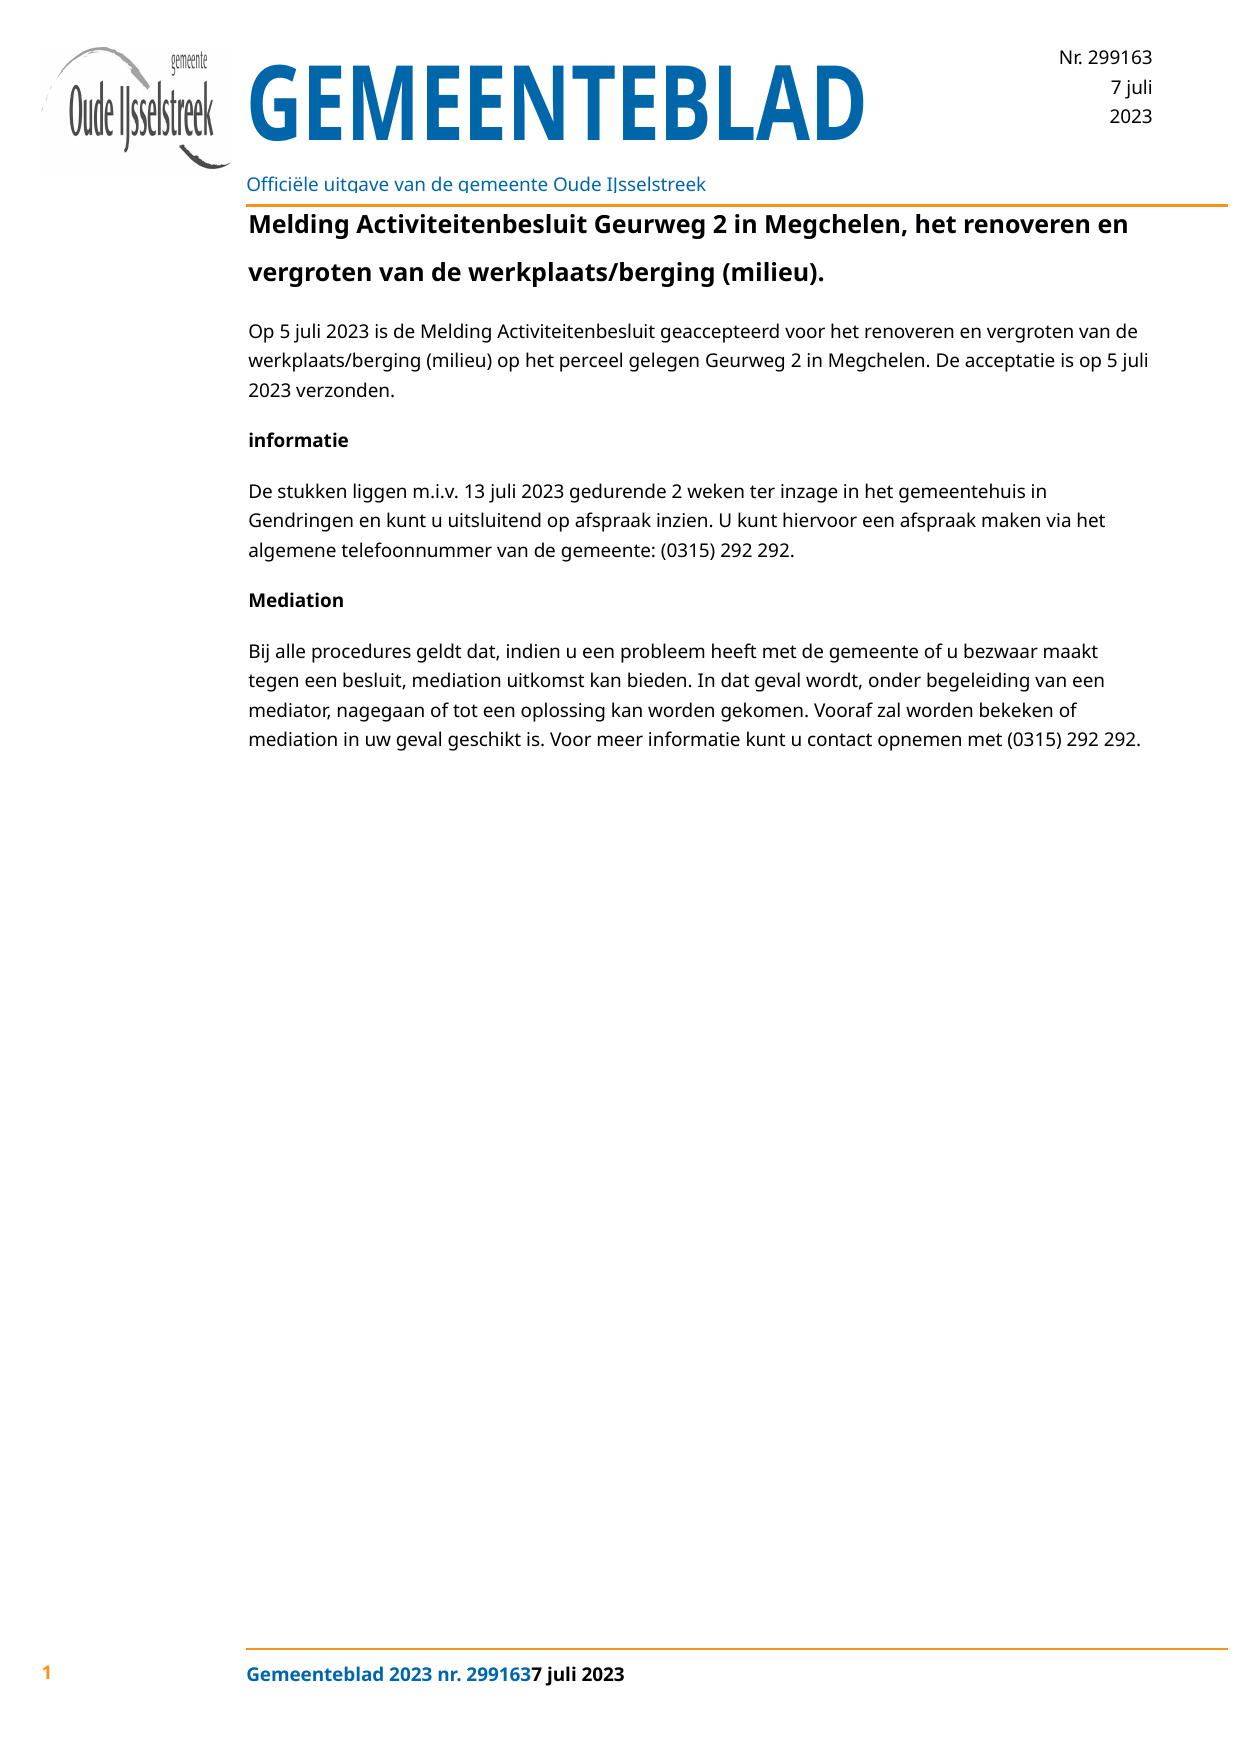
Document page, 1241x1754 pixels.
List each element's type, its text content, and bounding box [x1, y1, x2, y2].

text De stukken liggen m.i.v. 13 juli 2023 gedurende 2 weken ter inzage in het gemeentehuis in Gendringen en kunt u uitsluitend op afspraak inzien. U kunt hiervoor een afspraak maken via het algemene telefoonnummer van de gemeente: (0315) 292 292. [248, 478, 1152, 563]
picture [41, 47, 231, 172]
text Mediation [248, 587, 1152, 613]
text Bij alle procedures geldt dat, indien u een probleem heeft met de gemeente of u bezwaar maakt tegen een besluit, mediation uitkomst kan bieden. In dat geval wordt, onder begeleiding van een mediator, nagegaan of tot een oplossing kan worden gekomen. Vooraf zal worden bekeken of mediation in uw geval geschikt is. Voor meer informatie kunt u contact opnemen met (0315) 292 292. [248, 638, 1152, 752]
text Melding Activiteitenbesluit Geurweg 2 in Megchelen, het renoveren en vergroten van de werkplaats/berging (milieu). [248, 207, 1152, 288]
text informatie [248, 427, 1152, 453]
text Op 5 juli 2023 is de Melding Activiteitenbesluit geaccepteerd voor het renoveren en vergroten van de werkplaats/berging (milieu) op het perceel gelegen Geurweg 2 in Megchelen. De acceptatie is op 5 juli 2023 verzonden. [248, 318, 1152, 403]
